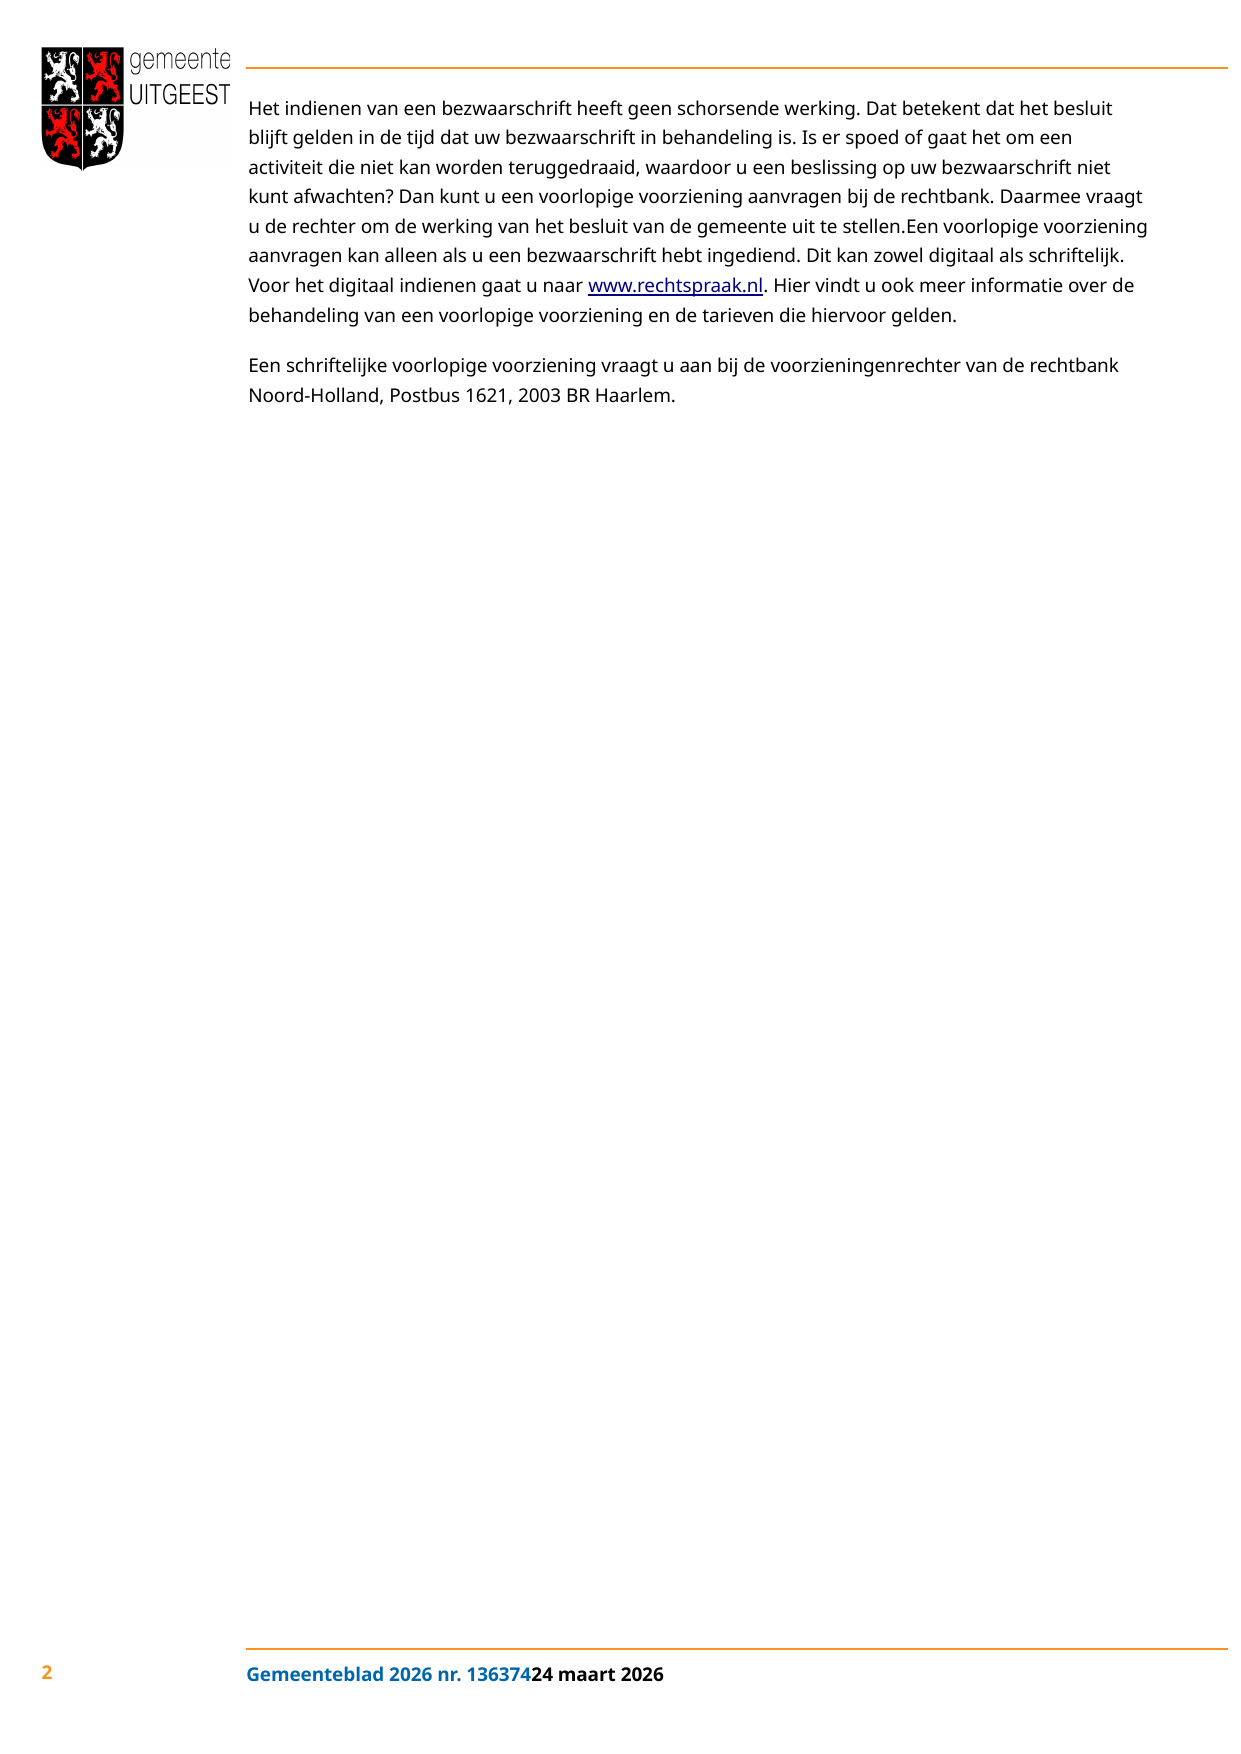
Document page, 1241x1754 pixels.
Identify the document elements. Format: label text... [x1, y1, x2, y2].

text Het indienen van een bezwaarschrift heeft geen schorsende werking. Dat betekent dat het besluit blijft gelden in de tijd dat uw bezwaarschrift in behandeling is. Is er spoed of gaat het om een activiteit die niet kan worden teruggedraaid, waardoor u een beslissing op uw bezwaarschrift niet kunt afwachten? Dan kunt u een voorlopige voorziening aanvragen bij de rechtbank. Daarmee vraagt u de rechter om de werking van het besluit van de gemeente uit te stellen.Een voorlopige voorziening aanvragen kan alleen als u een bezwaarschrift hebt ingediend. Dit kan zowel digitaal als schriftelijk. Voor het digitaal indienen gaat u naar www.rechtspraak.nl. Hier vindt u ook meer informatie over de behandeling van een voorlopige voorziening en de tarieven die hiervoor gelden. [248, 95, 1152, 328]
text Een schriftelijke voorlopige voorziening vraagt u aan bij de voorzieningenrechter van de rechtbank Noord-Holland, Postbus 1621, 2003 BR Haarlem. [248, 352, 1152, 408]
picture [41, 47, 231, 172]
